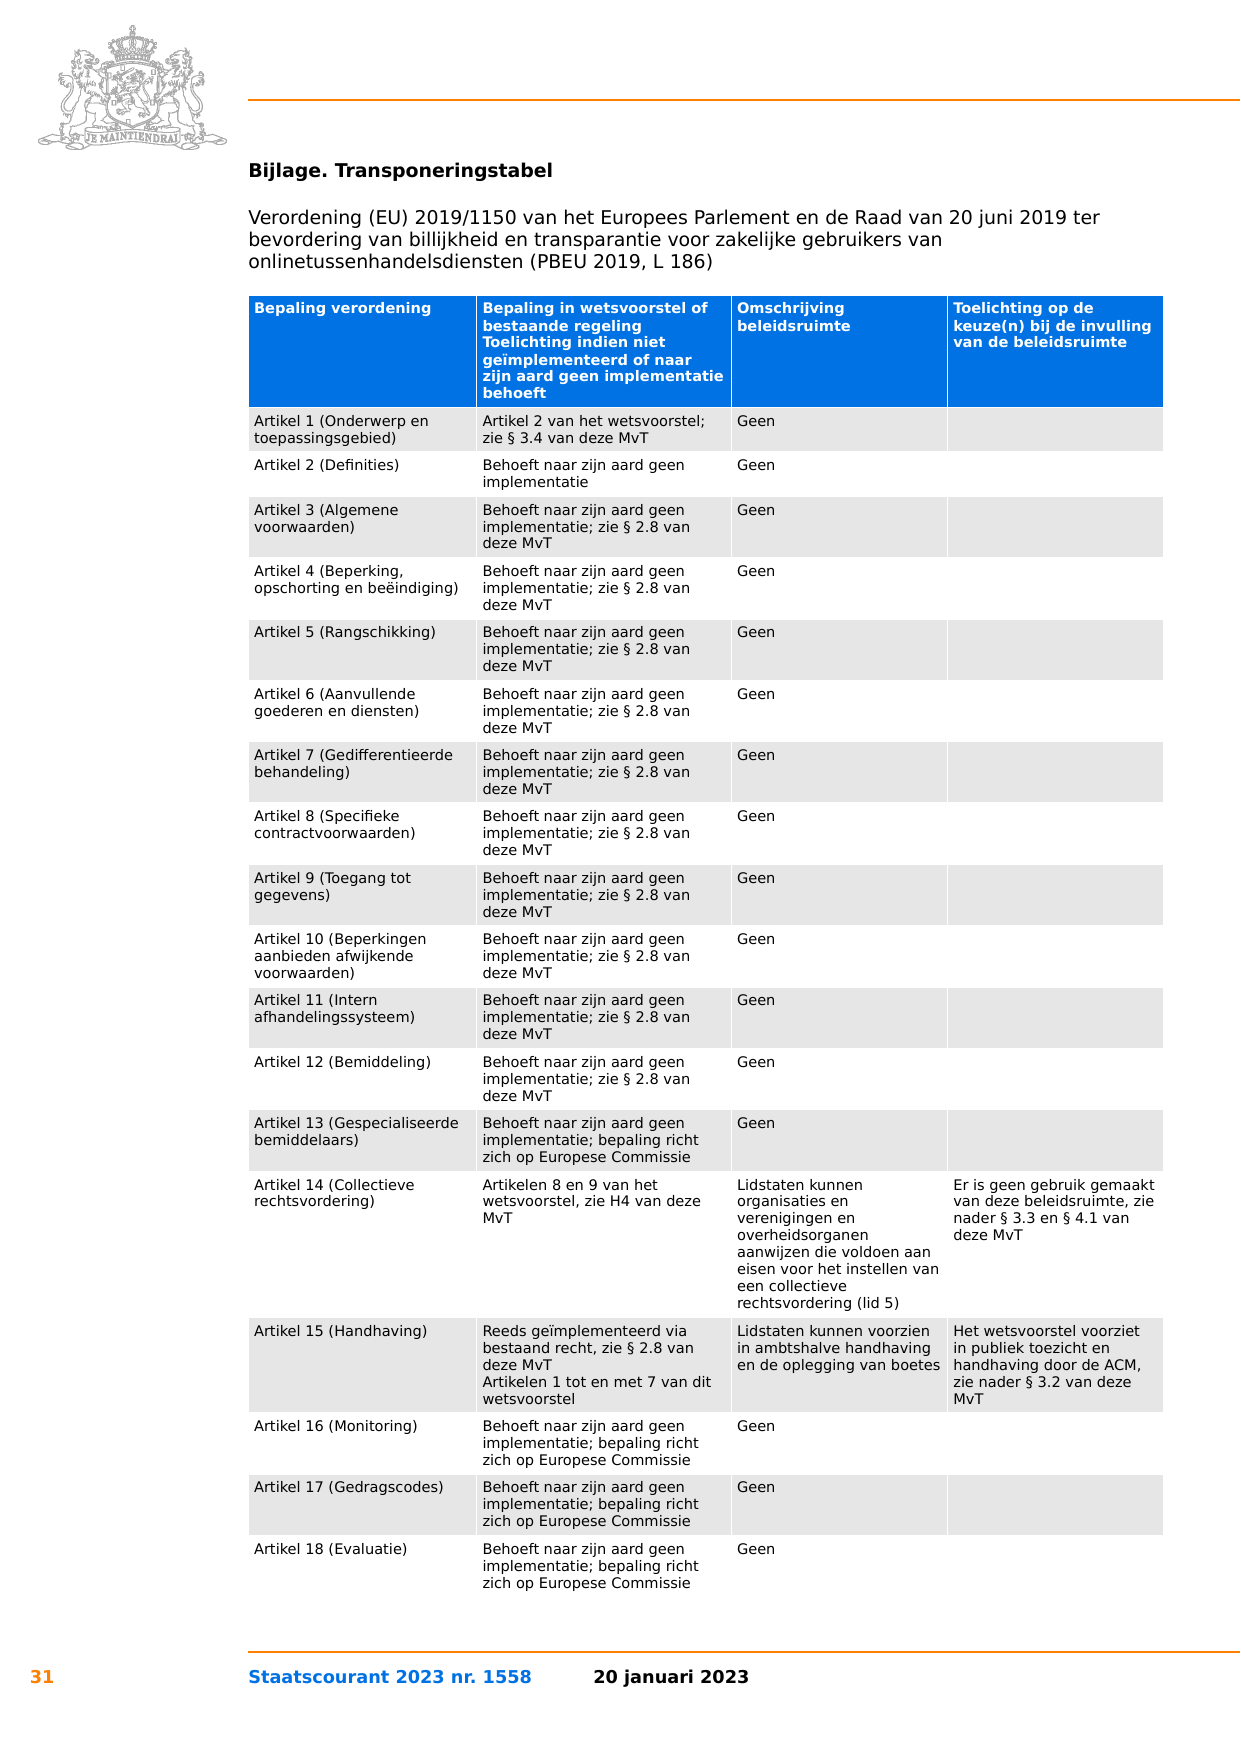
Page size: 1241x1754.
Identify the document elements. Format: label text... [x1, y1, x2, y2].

table_cell Geen [732, 453, 947, 496]
table_cell [948, 1536, 1163, 1596]
table_cell Behoeft naar zijn aard geen implementatie; zie § 2.8 van deze MvT [477, 558, 731, 618]
table_cell Geen [732, 620, 947, 680]
table_cell Behoeft naar zijn aard geen implementatie; zie § 2.8 van deze MvT [477, 681, 731, 741]
table_cell [948, 497, 1163, 557]
table_cell Geen [732, 988, 947, 1048]
table_cell Geen [732, 1049, 947, 1109]
table_cell Behoeft naar zijn aard geen implementatie; zie § 2.8 van deze MvT [477, 497, 731, 557]
table_cell Geen [732, 497, 947, 557]
table_cell Geen [732, 1413, 947, 1473]
table_cell Artikel 2 van het wetsvoorstel; zie § 3.4 van deze MvT [477, 408, 731, 451]
text Verordening (EU) 2019/1150 van het Europees Parlement en de Raad van 20 juni 2019 ter bevordering van billijkheid en transparantie voor zakelijke gebruikers van onlinetussenhandelsdiensten (PBEU 2019, L 186) [248, 207, 1163, 273]
table_cell [948, 408, 1163, 451]
table_cell [948, 1413, 1163, 1473]
table_cell Artikel 10 (Beperkingen aanbieden afwijkende voorwaarden) [249, 926, 476, 987]
table_cell Artikel 15 (Handhaving) [249, 1318, 476, 1412]
table_cell Artikel 18 (Evaluatie) [249, 1536, 476, 1596]
table_cell [948, 988, 1163, 1048]
table_cell Reeds geïmplementeerd via bestaand recht, zie § 2.8 van deze MvT Artikelen 1 tot en met 7 van dit wetsvoorstel [477, 1318, 731, 1412]
table_cell Artikel 4 (Beperking, opschorting en beëindiging) [249, 558, 476, 618]
table_cell Behoeft naar zijn aard geen implementatie [477, 453, 731, 496]
table_cell Lidstaten kunnen voorzien in ambtshalve handhaving en de oplegging van boetes [732, 1318, 947, 1412]
table_cell [948, 926, 1163, 987]
table_cell Geen [732, 804, 947, 864]
table_cell Geen [732, 1536, 947, 1596]
table_cell [948, 681, 1163, 741]
table_cell Artikel 3 (Algemene voorwaarden) [249, 497, 476, 557]
table_cell [948, 1110, 1163, 1171]
table_cell [948, 620, 1163, 680]
table_cell [948, 865, 1163, 925]
table_cell Behoeft naar zijn aard geen implementatie; zie § 2.8 van deze MvT [477, 620, 731, 680]
table_cell Lidstaten kunnen organisaties en verenigingen en overheidsorganen aanwijzen die voldoen aan eisen voor het instellen van een collectieve rechtsvordering (lid 5) [732, 1172, 947, 1317]
table_cell [948, 1475, 1163, 1535]
table_cell Behoeft naar zijn aard geen implementatie; bepaling richt zich op Europese Commissie [477, 1110, 731, 1171]
table_cell Artikel 5 (Rangschikking) [249, 620, 476, 680]
table_cell Artikel 8 (Specifieke contractvoorwaarden) [249, 804, 476, 864]
table_cell Behoeft naar zijn aard geen implementatie; bepaling richt zich op Europese Commissie [477, 1475, 731, 1535]
table_cell Geen [732, 926, 947, 987]
table_cell Geen [732, 558, 947, 618]
picture [38, 25, 227, 150]
table_cell [948, 804, 1163, 864]
table_cell Artikel 13 (Gespecialiseerde bemiddelaars) [249, 1110, 476, 1171]
table_cell Behoeft naar zijn aard geen implementatie; zie § 2.8 van deze MvT [477, 926, 731, 987]
table_cell Behoeft naar zijn aard geen implementatie; bepaling richt zich op Europese Commissie [477, 1536, 731, 1596]
table_cell Artikel 7 (Gedifferentieerde behandeling) [249, 742, 476, 802]
table_cell Artikel 14 (Collectieve rechtsvordering) [249, 1172, 476, 1317]
table_cell Artikel 1 (Onderwerp en toepassingsgebied) [249, 408, 476, 451]
table_cell Behoeft naar zijn aard geen implementatie; bepaling richt zich op Europese Commissie [477, 1413, 731, 1473]
table_cell Geen [732, 742, 947, 802]
table_cell Geen [732, 408, 947, 451]
table_cell Artikelen 8 en 9 van het wetsvoorstel, zie H4 van deze MvT [477, 1172, 731, 1317]
table_cell Geen [732, 1475, 947, 1535]
table_cell Artikel 11 (Intern afhandelingssysteem) [249, 988, 476, 1048]
table_cell Er is geen gebruik gemaakt van deze beleidsruimte, zie nader § 3.3 en § 4.1 van deze MvT [948, 1172, 1163, 1317]
table_cell [948, 742, 1163, 802]
table_cell Artikel 16 (Monitoring) [249, 1413, 476, 1473]
table_cell Behoeft naar zijn aard geen implementatie; zie § 2.8 van deze MvT [477, 804, 731, 864]
table_cell Behoeft naar zijn aard geen implementatie; zie § 2.8 van deze MvT [477, 742, 731, 802]
table_cell Behoeft naar zijn aard geen implementatie; zie § 2.8 van deze MvT [477, 988, 731, 1048]
table_header Omschrijving beleidsruimte [732, 296, 947, 407]
table_cell Artikel 9 (Toegang tot gegevens) [249, 865, 476, 925]
table_cell Behoeft naar zijn aard geen implementatie; zie § 2.8 van deze MvT [477, 865, 731, 925]
table_header Toelichting op de keuze(n) bij de invulling van de beleidsruimte [948, 296, 1163, 407]
table_cell Artikel 6 (Aanvullende goederen en diensten) [249, 681, 476, 741]
table_cell Artikel 2 (Definities) [249, 453, 476, 496]
table_cell Behoeft naar zijn aard geen implementatie; zie § 2.8 van deze MvT [477, 1049, 731, 1109]
table_cell [948, 558, 1163, 618]
table_header Bepaling in wetsvoorstel of bestaande regeling Toelichting indien niet geïmplementeerd of naar zijn aard geen implementatie behoeft [477, 296, 731, 407]
subtitle Bijlage. Transponeringstabel [248, 160, 1163, 182]
table_cell Het wetsvoorstel voorziet in publiek toezicht en handhaving door de ACM, zie nader § 3.2 van deze MvT [948, 1318, 1163, 1412]
table_cell Artikel 17 (Gedragscodes) [249, 1475, 476, 1535]
table_cell Artikel 12 (Bemiddeling) [249, 1049, 476, 1109]
table_cell [948, 1049, 1163, 1109]
table_cell Geen [732, 865, 947, 925]
table_cell Geen [732, 681, 947, 741]
table_cell [948, 453, 1163, 496]
table_cell Geen [732, 1110, 947, 1171]
table_header Bepaling verordening [249, 296, 476, 407]
